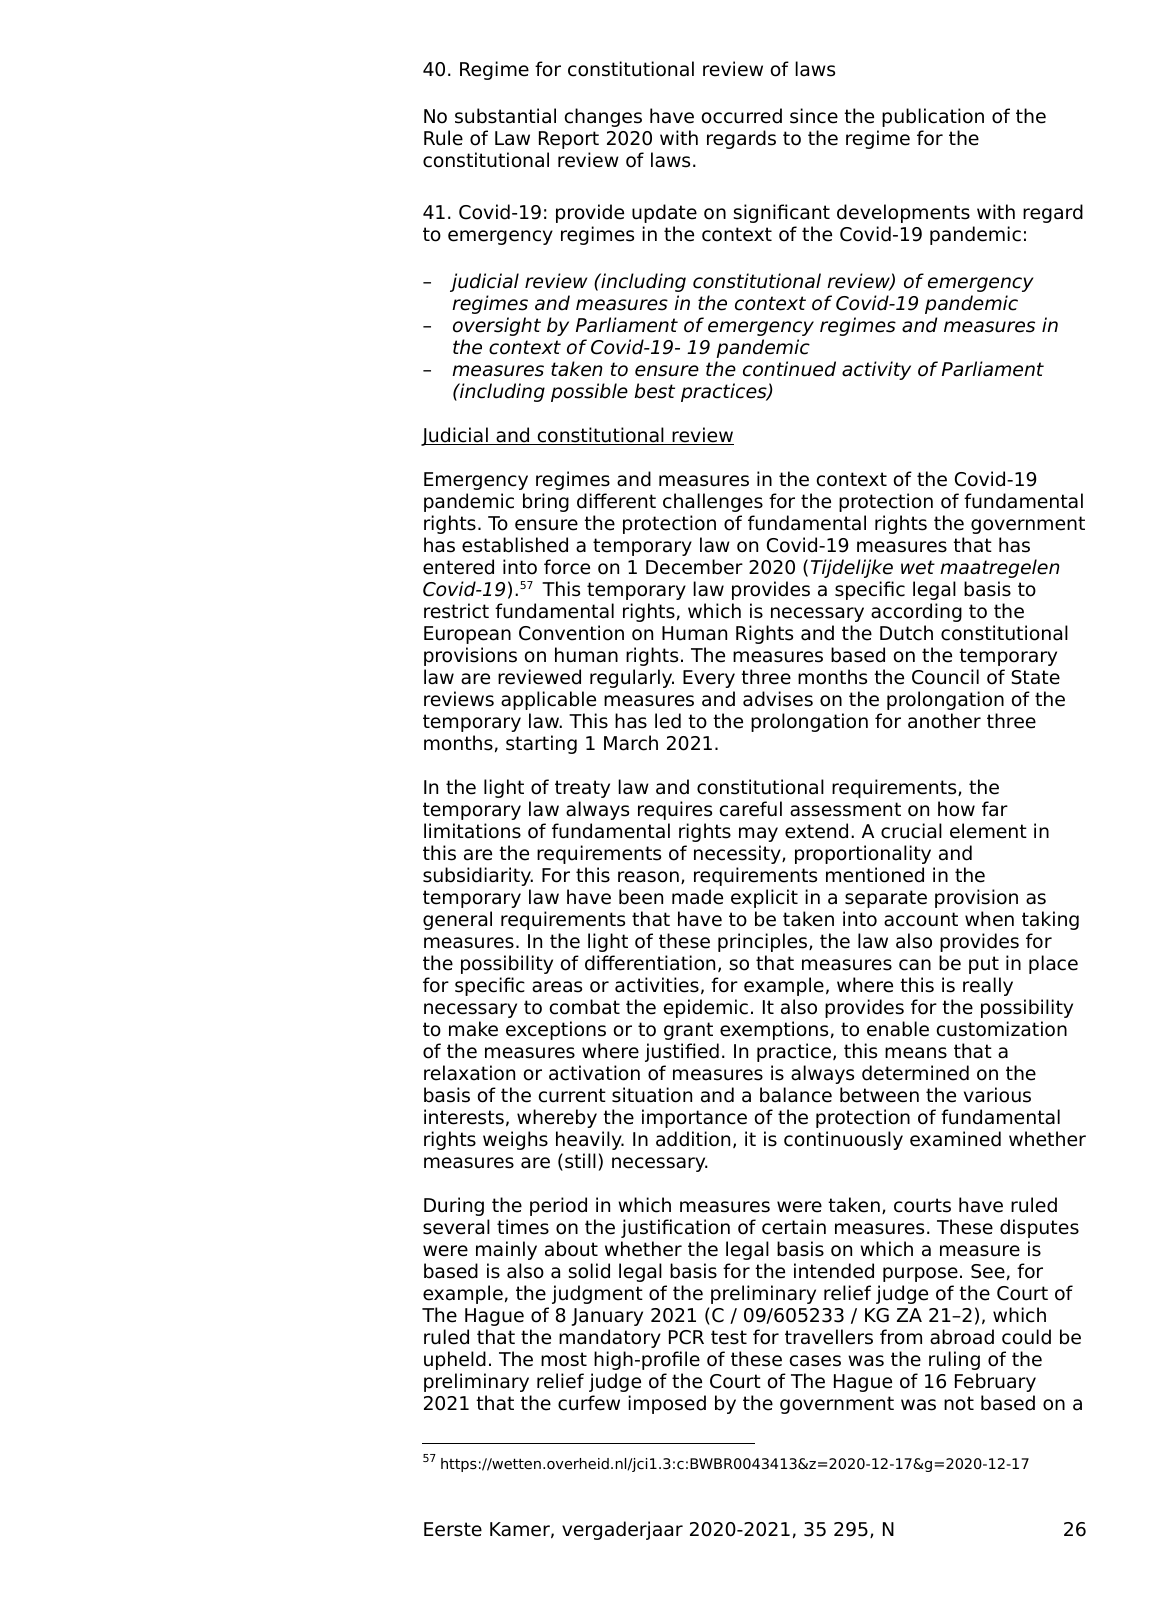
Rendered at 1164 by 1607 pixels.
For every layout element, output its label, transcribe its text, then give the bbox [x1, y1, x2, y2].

text In the light of treaty law and constitutional requirements, the temporary law always requires careful assessment on how far limitations of fundamental rights may extend. A crucial element in this are the requirements of necessity, proportionality and subsidiarity. For this reason, requirements mentioned in the temporary law have been made explicit in a separate provision as general requirements that have to be taken into account when taking measures. In the light of these principles, the law also provides for the possibility of differentiation, so that measures can be put in place for specific areas or activities, for example, where this is really necessary to combat the epidemic. It also provides for the possibility to make exceptions or to grant exemptions, to enable customization of the measures where justified. In practice, this means that a relaxation or activation of measures is always determined on the basis of the current situation and a balance between the various interests, whereby the importance of the protection of fundamental rights weighs heavily. In addition, it is continuously examined whether measures are (still) necessary. [422, 777, 1087, 1173]
subtitle 41. Covid-19: provide update on significant developments with regard to emergency regimes in the context of the Covid-19 pandemic: [422, 202, 1087, 246]
text Emergency regimes and measures in the context of the Covid-19 pandemic bring different challenges for the protection of fundamental rights. To ensure the protection of fundamental rights the government has established a temporary law on Covid-19 measures that has entered into force on 1 December 2020 (Tijdelijke wet maatregelen Covid-19). This temporary law provides a specific legal basis to restrict fundamental rights, which is necessary according to the European Convention on Human Rights and the Dutch constitutional provisions on human rights. The measures based on the temporary law are reviewed regularly. Every three months the Council of State reviews applicable measures and advises on the prolongation of the temporary law. This has led to the prolongation for another three months, starting 1 March 2021. [422, 469, 1087, 755]
text – oversight by Parliament of emergency regimes and measures in the context of Covid-19- 19 pandemic [422, 315, 1087, 359]
text – measures taken to ensure the continued activity of Parliament (including possible best practices) [422, 359, 1087, 403]
text https://wetten.overheid.nl/jci1.3:c:BWBR0043413&z=2020-12-17&g=2020-12-17 [422, 1452, 1087, 1474]
text During the period in which measures were taken, courts have ruled several times on the justification of certain measures. These disputes were mainly about whether the legal basis on which a measure is based is also a solid legal basis for the intended purpose. See, for example, the judgment of the preliminary relief judge of the Court of The Hague of 8 January 2021 (C / 09/605233 / KG ZA 21–2), which ruled that the mandatory PCR test for travellers from abroad could be upheld. The most high-profile of these cases was the ruling of the preliminary relief judge of the Court of The Hague of 16 February 2021 that the curfew imposed by the government was not based on a [422, 1195, 1087, 1415]
text – judicial review (including constitutional review) of emergency regimes and measures in the context of Covid-19 pandemic [422, 271, 1087, 315]
subtitle 40. Regime for constitutional review of laws [422, 59, 1087, 81]
subtitle Judicial and constitutional review [422, 425, 1087, 447]
text No substantial changes have occurred since the publication of the Rule of Law Report 2020 with regards to the regime for the constitutional review of laws. [422, 106, 1087, 172]
